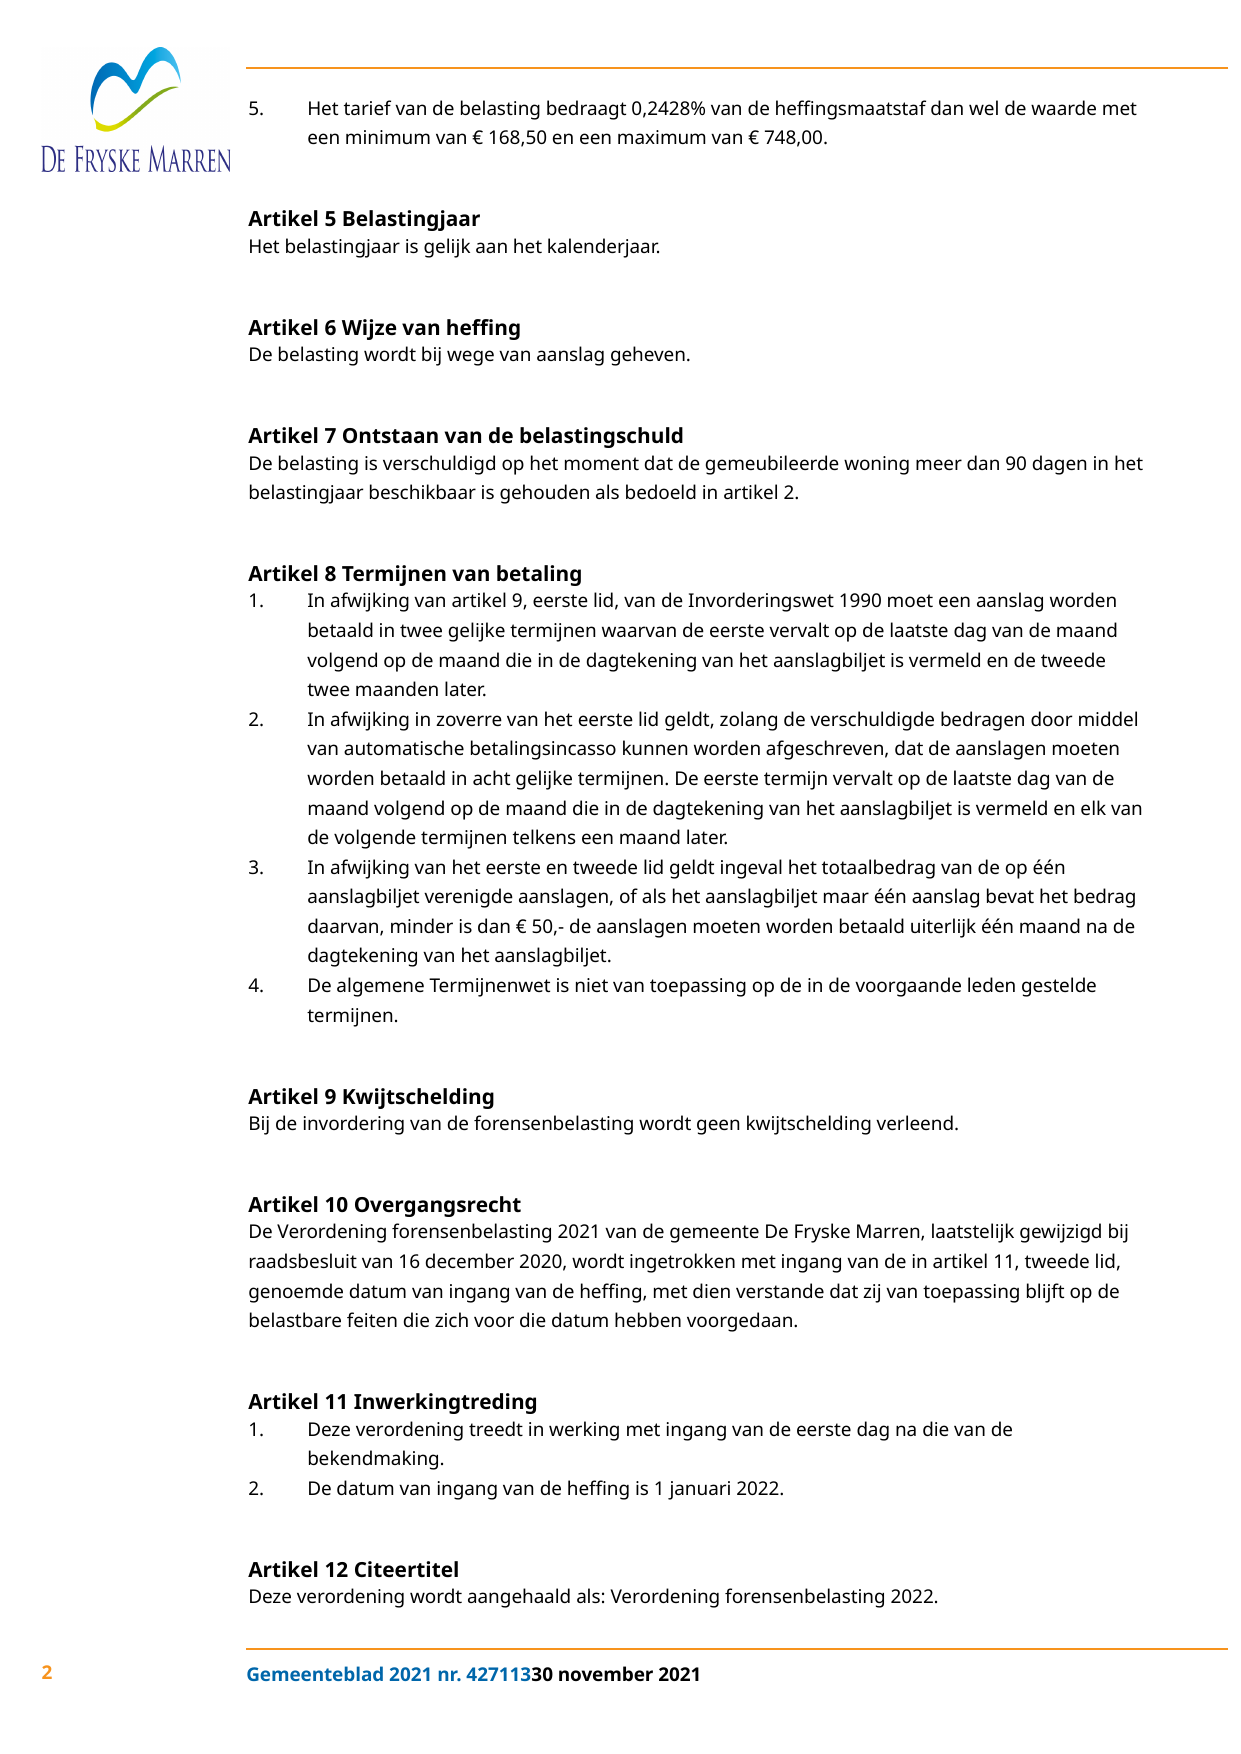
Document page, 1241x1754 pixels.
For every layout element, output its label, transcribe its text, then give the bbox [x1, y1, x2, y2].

text Artikel 11 Inwerkingtreding [248, 1387, 1152, 1416]
list In afwijking in zoverre van het eerste lid geldt, zolang de verschuldigde bedragen door middel van automatische betalingsincasso kunnen worden afgeschreven, dat de aanslagen moeten worden betaald in acht gelijke termijnen. De eerste termijn vervalt op de laatste dag van de maand volgend op de maand die in de dagtekening van het aanslagbiljet is vermeld en elk van de volgende termijnen telkens een maand later. [248, 706, 1152, 850]
text Deze verordening wordt aangehaald als: Verordening forensenbelasting 2022. [248, 1583, 1152, 1609]
text Artikel 8 Termijnen van betaling [248, 559, 1152, 588]
text Het belastingjaar is gelijk aan het kalenderjaar. [248, 233, 1152, 258]
list De algemene Termijnenwet is niet van toepassing op de in de voorgaande leden gestelde termijnen. [248, 972, 1152, 1028]
list Deze verordening treedt in werking met ingang van de eerste dag na die van de bekendmaking. [248, 1416, 1152, 1471]
text Artikel 9 Kwijtschelding [248, 1082, 1152, 1110]
text Artikel 5 Belastingjaar [248, 204, 1152, 233]
text Artikel 12 Citeertitel [248, 1555, 1152, 1583]
text Bij de invordering van de forensenbelasting wordt geen kwijtschelding verleend. [248, 1110, 1152, 1136]
list Het tarief van de belasting bedraagt 0,2428% van de heffingsmaatstaf dan wel de waarde met een minimum van € 168,50 en een maximum van € 748,00. [248, 95, 1152, 150]
text Artikel 10 Overgangsrecht [248, 1190, 1152, 1219]
text Artikel 6 Wijze van heffing [248, 313, 1152, 341]
picture [41, 47, 231, 172]
text De Verordening forensenbelasting 2021 van de gemeente De Fryske Marren, laatstelijk gewijzigd bij raadsbesluit van 16 december 2020, wordt ingetrokken met ingang van de in artikel 11, tweede lid, genoemde datum van ingang van de heffing, met dien verstande dat zij van toepassing blijft op de belastbare feiten die zich voor die datum hebben voorgedaan. [248, 1219, 1152, 1333]
text De belasting wordt bij wege van aanslag geheven. [248, 341, 1152, 367]
text Artikel 7 Ontstaan van de belastingschuld [248, 421, 1152, 450]
list In afwijking van het eerste en tweede lid geldt ingeval het totaalbedrag van de op één aanslagbiljet verenigde aanslagen, of als het aanslagbiljet maar één aanslag bevat het bedrag daarvan, minder is dan € 50,- de aanslagen moeten worden betaald uiterlijk één maand na de dagtekening van het aanslagbiljet. [248, 854, 1152, 968]
list De datum van ingang van de heffing is 1 januari 2022. [248, 1475, 1152, 1501]
list In afwijking van artikel 9, eerste lid, van de Invorderingswet 1990 moet een aanslag worden betaald in twee gelijke termijnen waarvan de eerste vervalt op de laatste dag van de maand volgend op de maand die in de dagtekening van het aanslagbiljet is vermeld en de tweede twee maanden later. [248, 588, 1152, 702]
text De belasting is verschuldigd op het moment dat de gemeubileerde woning meer dan 90 dagen in het belastingjaar beschikbaar is gehouden als bedoeld in artikel 2. [248, 450, 1152, 505]
